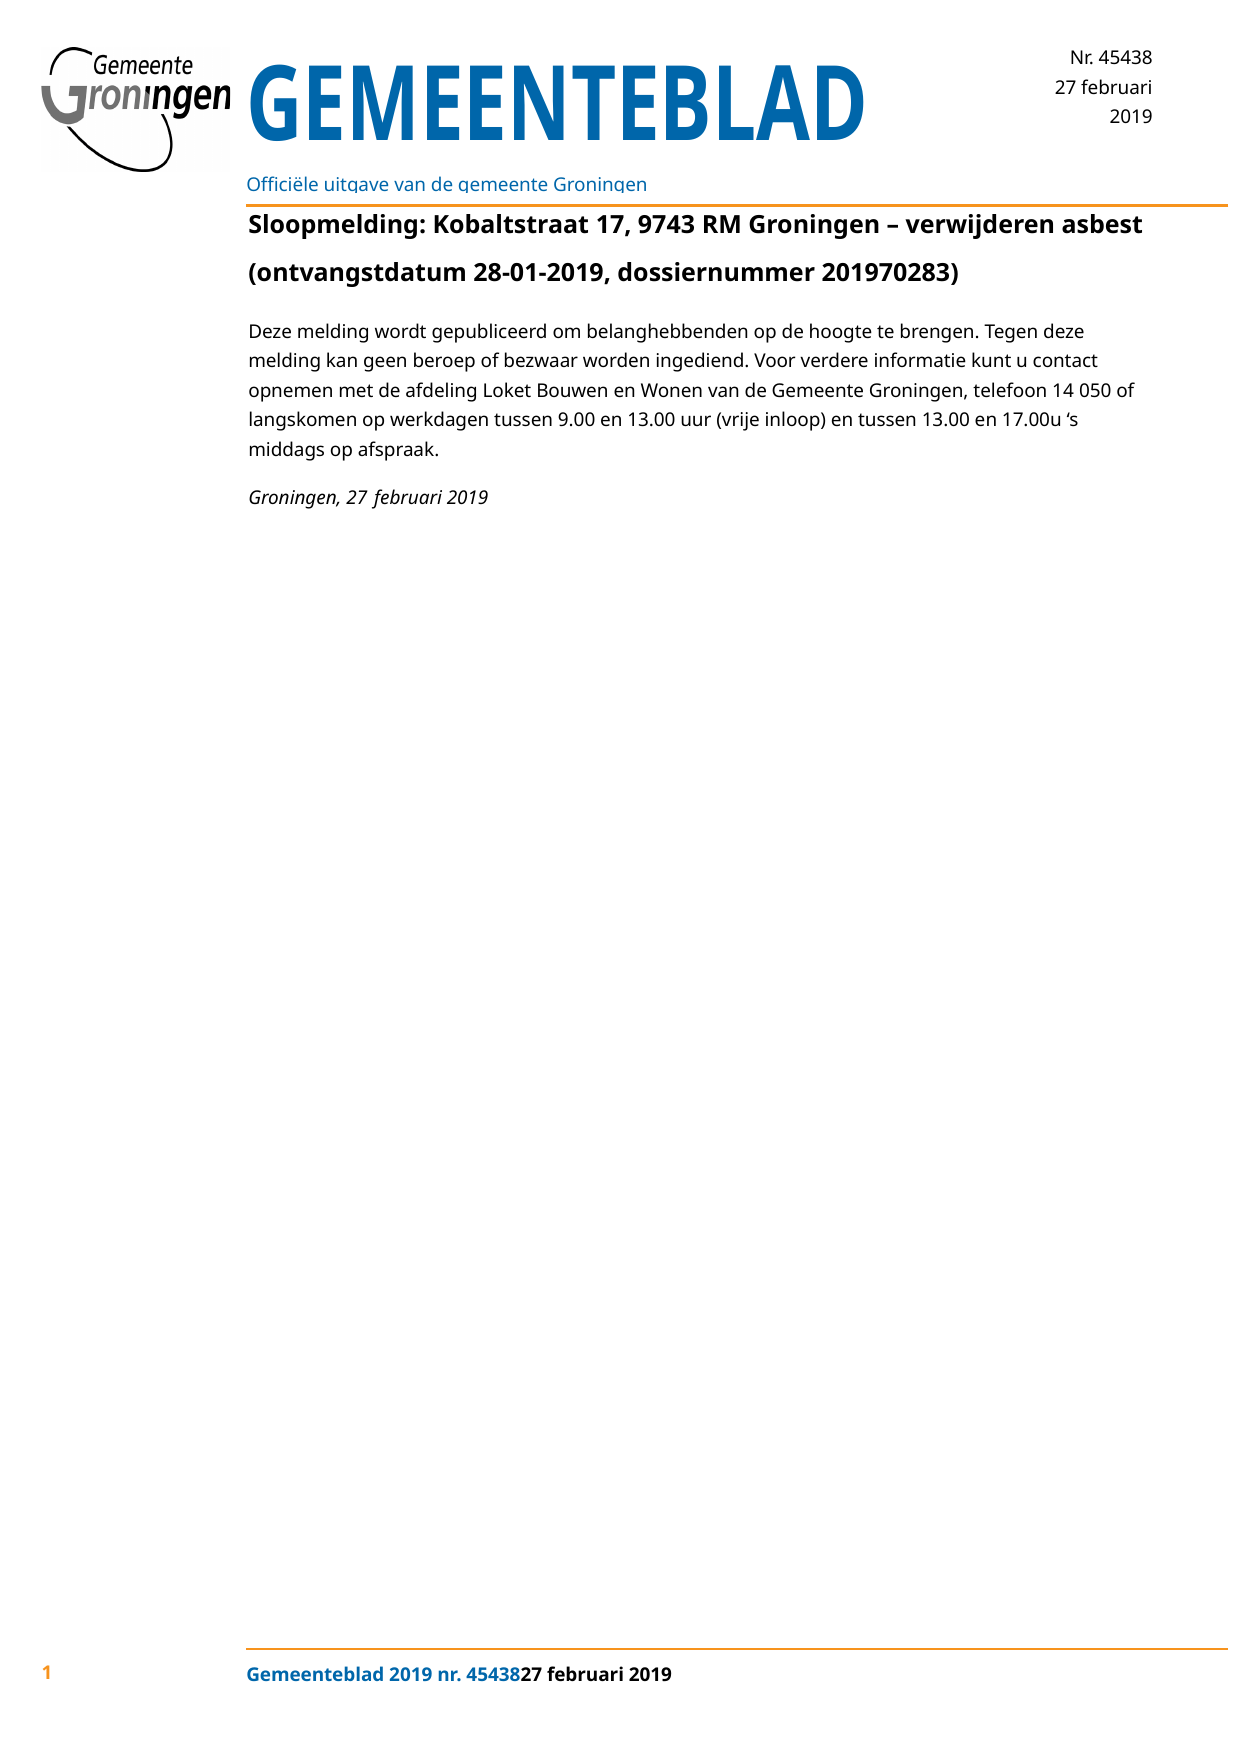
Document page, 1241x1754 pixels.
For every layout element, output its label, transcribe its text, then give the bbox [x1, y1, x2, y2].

text Sloopmelding: Kobaltstraat 17, 9743 RM Groningen – verwijderen asbest (ontvangstdatum 28-01-2019, dossiernummer 201970283) [248, 207, 1152, 288]
text Deze melding wordt gepubliceerd om belanghebbenden op de hoogte te brengen. Tegen deze melding kan geen beroep of bezwaar worden ingediend. Voor verdere informatie kunt u contact opnemen met de afdeling Loket Bouwen en Wonen van de Gemeente Groningen, telefoon 14 050 of langskomen op werkdagen tussen 9.00 en 13.00 uur (vrije inloop) en tussen 13.00 en 17.00u ‘s middags op afspraak. [248, 318, 1152, 462]
text Groningen, 27 februari 2019 [248, 484, 1152, 510]
picture [41, 47, 231, 172]
